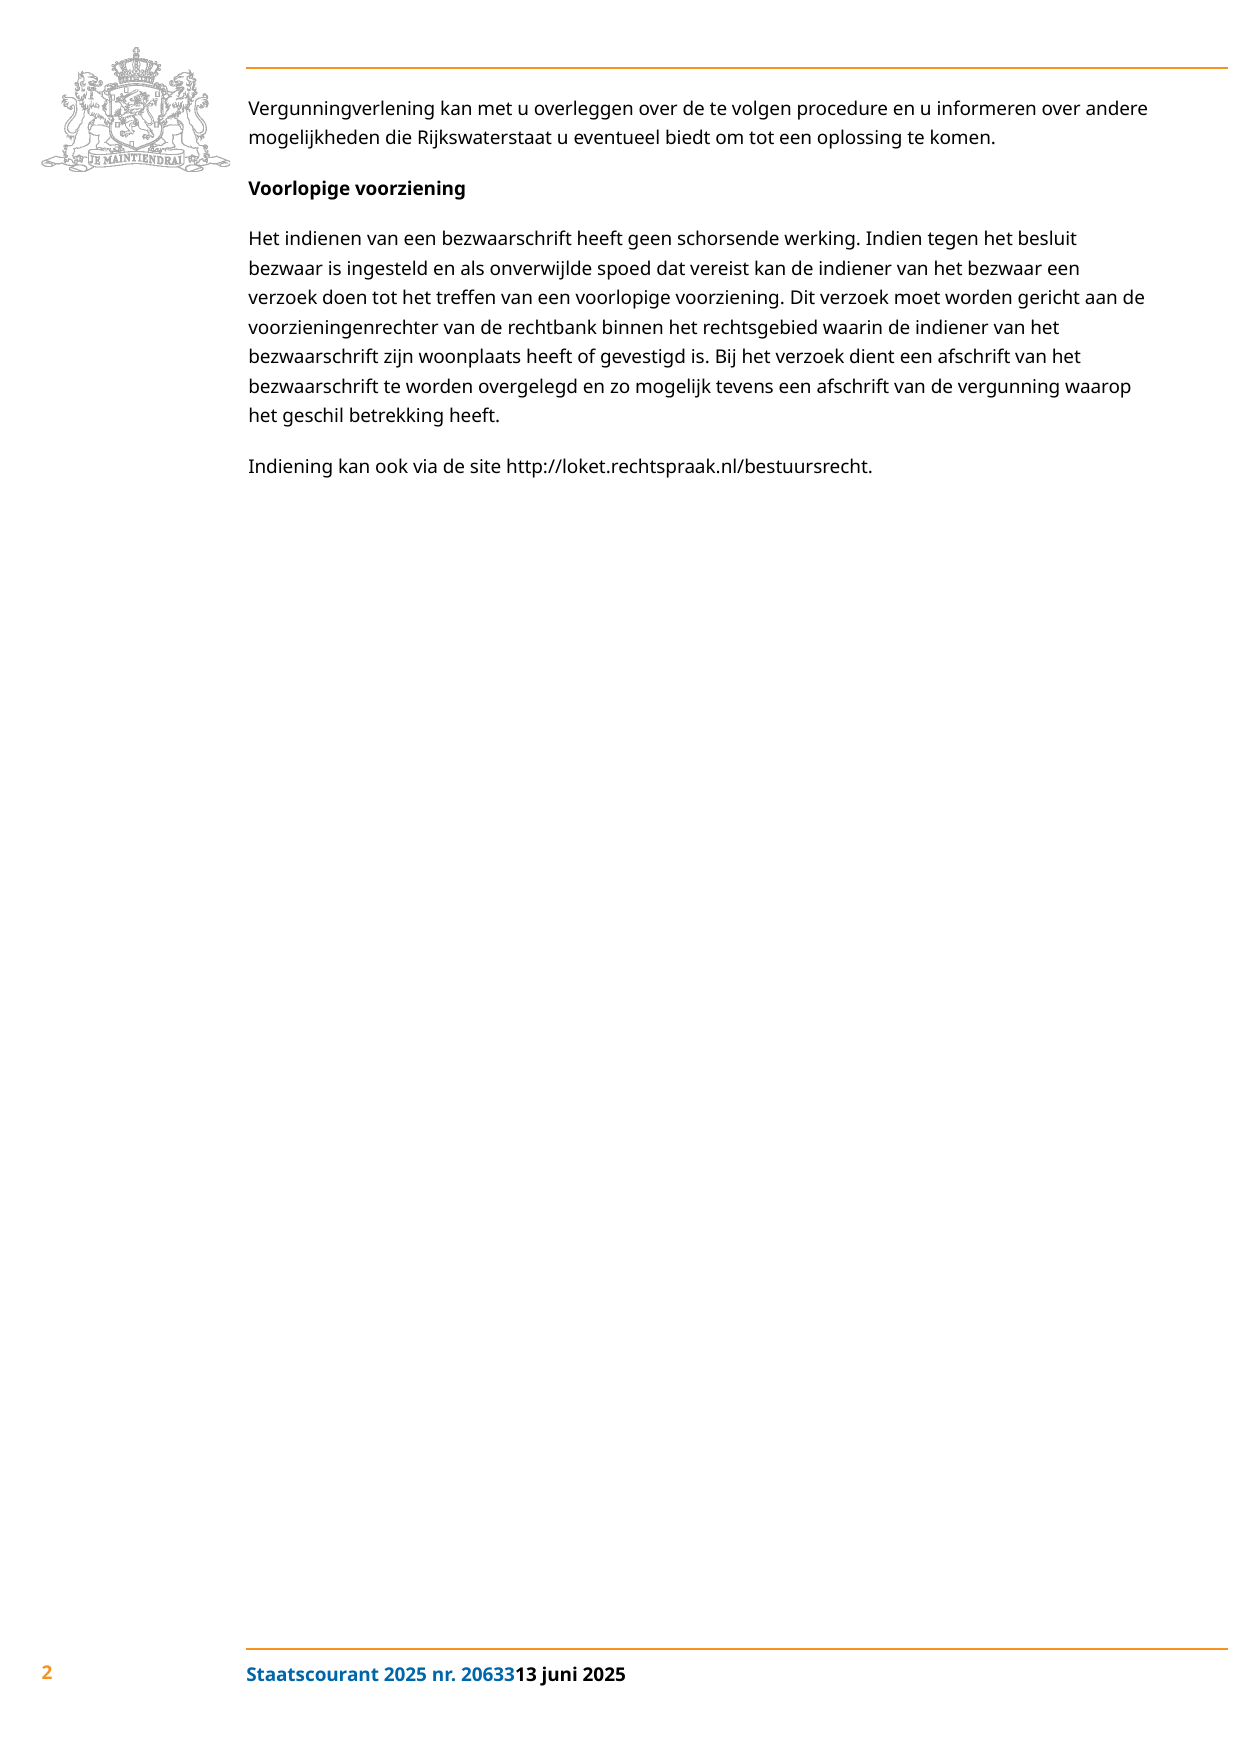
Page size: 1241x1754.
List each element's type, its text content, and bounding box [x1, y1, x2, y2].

text Vergunningverlening kan met u overleggen over de te volgen procedure en u informeren over andere mogelijkheden die Rijkswaterstaat u eventueel biedt om tot een oplossing te komen. [248, 95, 1152, 150]
text Voorlopige voorziening [248, 175, 1152, 201]
picture [41, 47, 231, 172]
text Indiening kan ook via de site http://loket.rechtspraak.nl/bestuursrecht. [248, 453, 1152, 479]
text Het indienen van een bezwaarschrift heeft geen schorsende werking. Indien tegen het besluit bezwaar is ingesteld en als onverwijlde spoed dat vereist kan de indiener van het bezwaar een verzoek doen tot het treffen van een voorlopige voorziening. Dit verzoek moet worden gericht aan de voorzieningenrechter van de rechtbank binnen het rechtsgebied waarin de indiener van het bezwaarschrift zijn woonplaats heeft of gevestigd is. Bij het verzoek dient een afschrift van het bezwaarschrift te worden overgelegd en zo mogelijk tevens een afschrift van de vergunning waarop het geschil betrekking heeft. [248, 225, 1152, 428]
